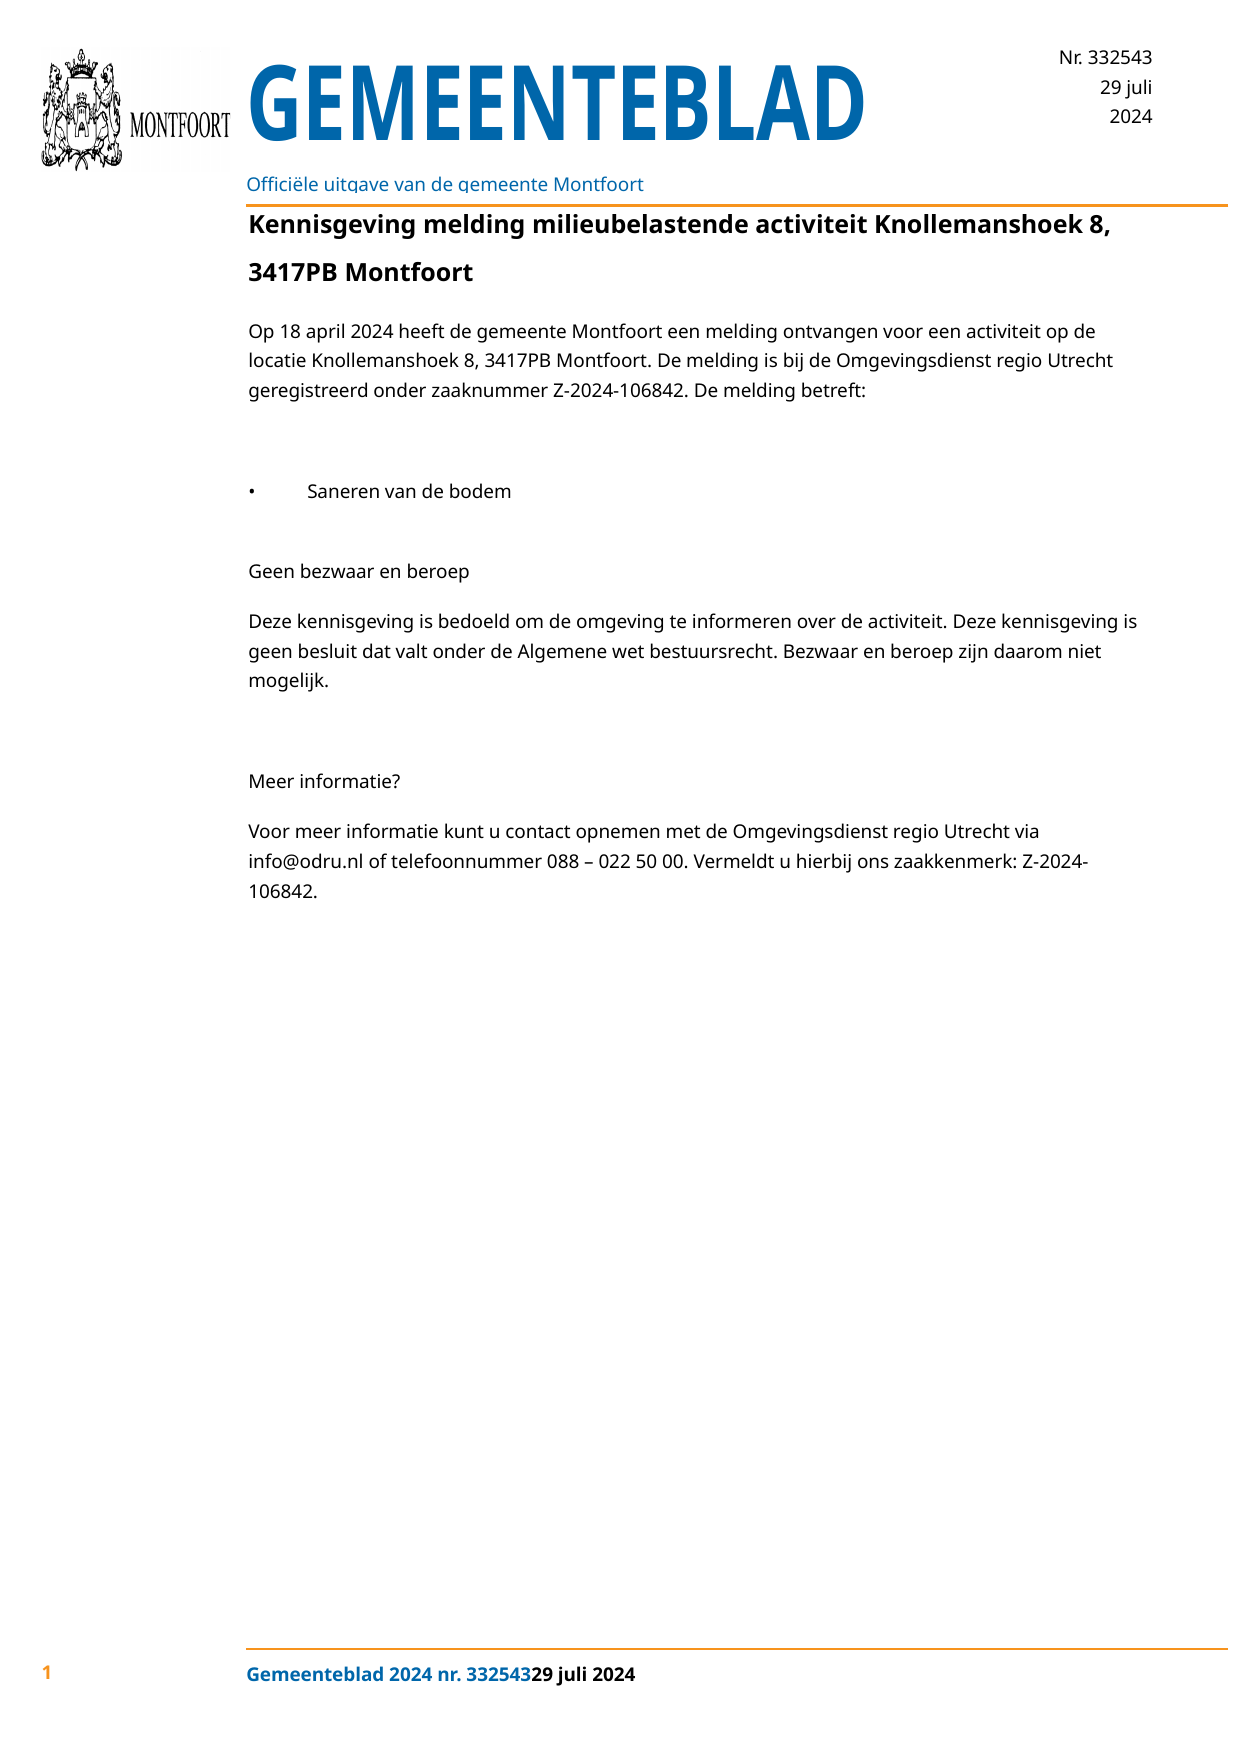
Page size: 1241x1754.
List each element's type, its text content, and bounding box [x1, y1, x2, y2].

text Geen bezwaar en beroep [248, 558, 1152, 584]
list Saneren van de bodem [248, 478, 1152, 504]
text Voor meer informatie kunt u contact opnemen met de Omgevingsdienst regio Utrecht via info@odru.nl of telefoonnummer 088 – 022 50 00. Vermeldt u hierbij ons zaakkenmerk: Z-2024-106842. [248, 819, 1152, 904]
picture [41, 47, 231, 172]
text Meer informatie? [248, 768, 1152, 794]
text Deze kennisgeving is bedoeld om de omgeving te informeren over de activiteit. Deze kennisgeving is geen besluit dat valt onder de Algemene wet bestuursrecht. Bezwaar en beroep zijn daarom niet mogelijk. [248, 608, 1152, 693]
text Op 18 april 2024 heeft de gemeente Montfoort een melding ontvangen voor een activiteit op de locatie Knollemanshoek 8, 3417PB Montfoort. De melding is bij de Omgevingsdienst regio Utrecht geregistreerd onder zaaknummer Z-2024-106842. De melding betreft: [248, 318, 1152, 403]
text Kennisgeving melding milieubelastende activiteit Knollemanshoek 8, 3417PB Montfoort [248, 207, 1152, 288]
